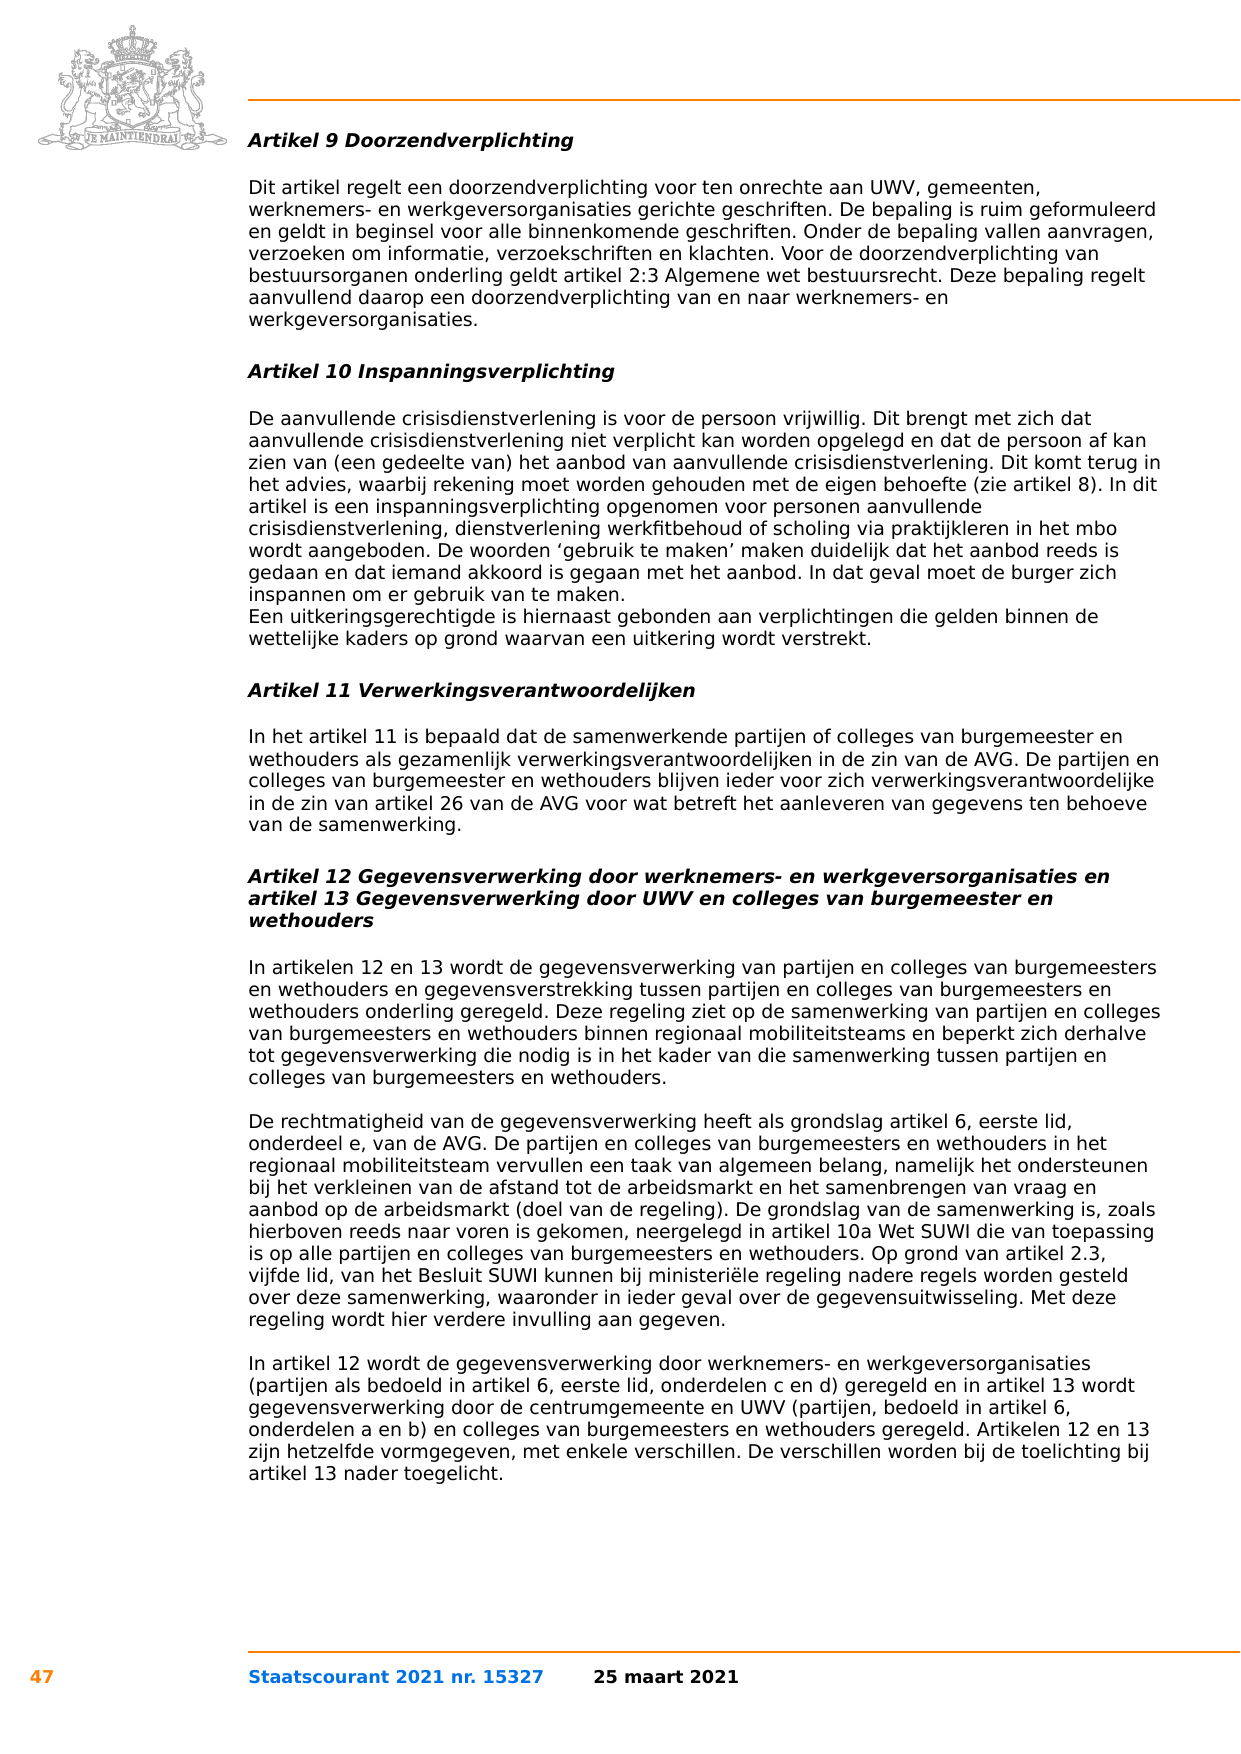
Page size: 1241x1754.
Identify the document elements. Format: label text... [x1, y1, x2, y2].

text De aanvullende crisisdienstverlening is voor de persoon vrijwillig. Dit brengt met zich dat aanvullende crisisdienstverlening niet verplicht kan worden opgelegd en dat de persoon af kan zien van (een gedeelte van) het aanbod van aanvullende crisisdienstverlening. Dit komt terug in het advies, waarbij rekening moet worden gehouden met de eigen behoefte (zie artikel 8). In dit artikel is een inspanningsverplichting opgenomen voor personen aanvullende crisisdienstverlening, dienstverlening werkfitbehoud of scholing via praktijkleren in het mbo wordt aangeboden. De woorden ‘gebruik te maken’ maken duidelijk dat het aanbod reeds is gedaan en dat iemand akkoord is gegaan met het aanbod. In dat geval moet de burger zich inspannen om er gebruik van te maken. [248, 408, 1163, 606]
subtitle Artikel 10 Inspanningsverplichting [248, 361, 1163, 383]
text In het artikel 11 is bepaald dat de samenwerkende partijen of colleges van burgemeester en wethouders als gezamenlijk verwerkingsverantwoordelijken in de zin van de AVG. De partijen en colleges van burgemeester en wethouders blijven ieder voor zich verwerkingsverantwoordelijke in de zin van artikel 26 van de AVG voor wat betreft het aanleveren van gegevens ten behoeve van de samenwerking. [248, 726, 1163, 836]
subtitle Artikel 11 Verwerkingsverantwoordelijken [248, 679, 1163, 701]
text In artikelen 12 en 13 wordt de gegevensverwerking van partijen en colleges van burgemeesters en wethouders en gegevensverstrekking tussen partijen en colleges van burgemeesters en wethouders onderling geregeld. Deze regeling ziet op de samenwerking van partijen en colleges van burgemeesters en wethouders binnen regionaal mobiliteitsteams en beperkt zich derhalve tot gegevensverwerking die nodig is in het kader van die samenwerking tussen partijen en colleges van burgemeesters en wethouders. [248, 957, 1163, 1089]
subtitle Artikel 9 Doorzendverplichting [248, 130, 1163, 152]
text De rechtmatigheid van de gegevensverwerking heeft als grondslag artikel 6, eerste lid, onderdeel e, van de AVG. De partijen en colleges van burgemeesters en wethouders in het regionaal mobiliteitsteam vervullen een taak van algemeen belang, namelijk het ondersteunen bij het verkleinen van de afstand tot de arbeidsmarkt en het samenbrengen van vraag en aanbod op de arbeidsmarkt (doel van de regeling). De grondslag van de samenwerking is, zoals hierboven reeds naar voren is gekomen, neergelegd in artikel 10a Wet SUWI die van toepassing is op alle partijen en colleges van burgemeesters en wethouders. Op grond van artikel 2.3, vijfde lid, van het Besluit SUWI kunnen bij ministeriële regeling nadere regels worden gesteld over deze samenwerking, waaronder in ieder geval over de gegevensuitwisseling. Met deze regeling wordt hier verdere invulling aan gegeven. [248, 1111, 1163, 1331]
subtitle Artikel 12 Gegevensverwerking door werknemers- en werkgeversorganisaties en artikel 13 Gegevensverwerking door UWV en colleges van burgemeester en wethouders [248, 866, 1163, 932]
text Een uitkeringsgerechtigde is hiernaast gebonden aan verplichtingen die gelden binnen de wettelijke kaders op grond waarvan een uitkering wordt verstrekt. [248, 606, 1163, 649]
picture [38, 25, 227, 150]
text In artikel 12 wordt de gegevensverwerking door werknemers- en werkgeversorganisaties (partijen als bedoeld in artikel 6, eerste lid, onderdelen c en d) geregeld en in artikel 13 wordt gegevensverwerking door de centrumgemeente en UWV (partijen, bedoeld in artikel 6, onderdelen a en b) en colleges van burgemeesters en wethouders geregeld. Artikelen 12 en 13 zijn hetzelfde vormgegeven, met enkele verschillen. De verschillen worden bij de toelichting bij artikel 13 nader toegelicht. [248, 1353, 1163, 1484]
text Dit artikel regelt een doorzendverplichting voor ten onrechte aan UWV, gemeenten, werknemers- en werkgeversorganisaties gerichte geschriften. De bepaling is ruim geformuleerd en geldt in beginsel voor alle binnenkomende geschriften. Onder de bepaling vallen aanvragen, verzoeken om informatie, verzoekschriften en klachten. Voor de doorzendverplichting van bestuursorganen onderling geldt artikel 2:3 Algemene wet bestuursrecht. Deze bepaling regelt aanvullend daarop een doorzendverplichting van en naar werknemers- en werkgeversorganisaties. [248, 177, 1163, 331]
